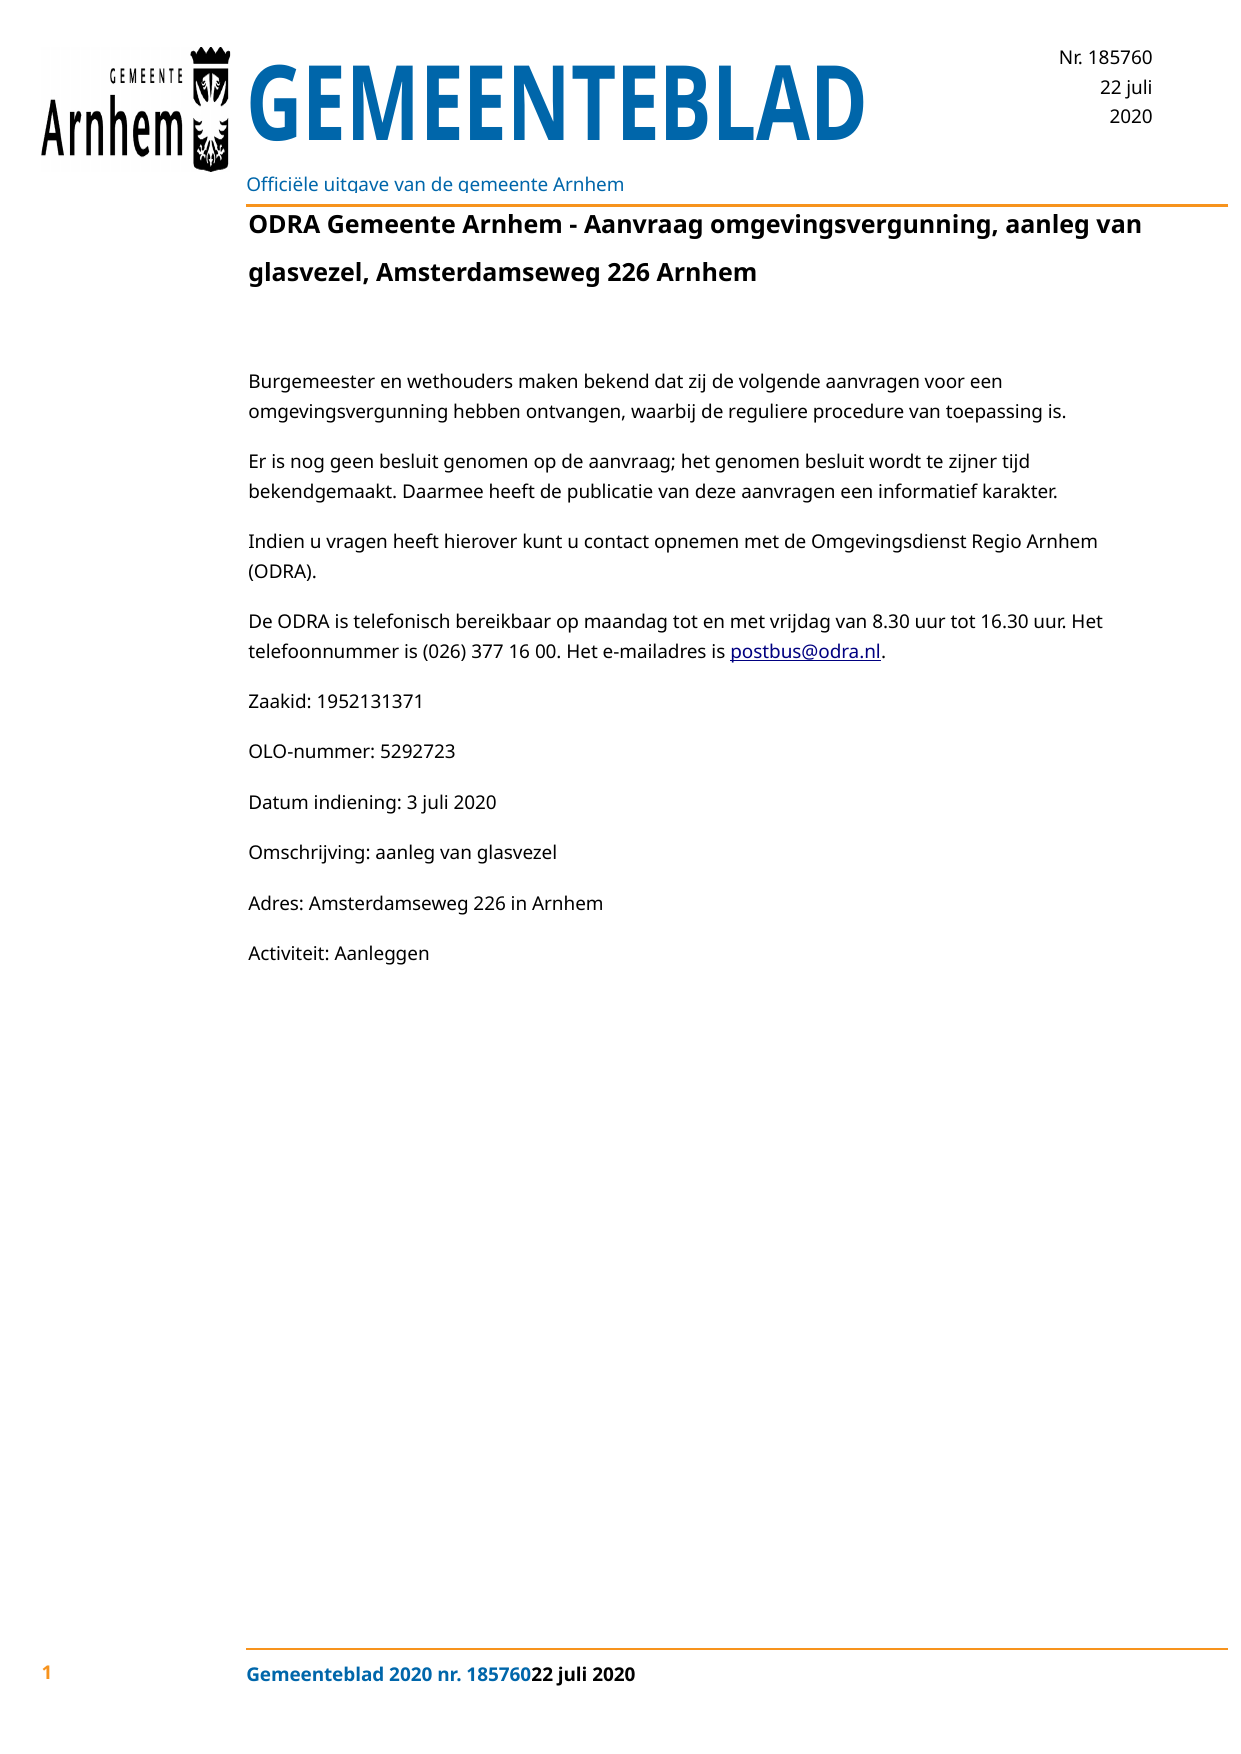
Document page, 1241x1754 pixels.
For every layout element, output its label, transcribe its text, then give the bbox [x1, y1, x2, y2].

text OLO-nummer: 5292723 [248, 739, 1152, 764]
text Adres: Amsterdamseweg 226 in Arnhem [248, 890, 1152, 916]
text Activiteit: Aanleggen [248, 940, 1152, 966]
text ODRA Gemeente Arnhem - Aanvraag omgevingsvergunning, aanleg van glasvezel, Amsterdamseweg 226 Arnhem [248, 207, 1152, 288]
text Indien u vragen heeft hierover kunt u contact opnemen met de Omgevingsdienst Regio Arnhem (ODRA). [248, 528, 1152, 584]
text Er is nog geen besluit genomen op de aanvraag; het genomen besluit wordt te zijner tijd bekendgemaakt. Daarmee heeft de publicatie van deze aanvragen een informatief karakter. [248, 448, 1152, 504]
text Omschrijving: aanleg van glasvezel [248, 839, 1152, 865]
text Zaakid: 1952131371 [248, 688, 1152, 714]
text De ODRA is telefonisch bereikbaar op maandag tot en met vrijdag van 8.30 uur tot 16.30 uur. Het telefoonnummer is (026) 377 16 00. Het e-mailadres is postbus@odra.nl. [248, 608, 1152, 664]
text Burgemeester en wethouders maken bekend dat zij de volgende aanvragen voor een omgevingsvergunning hebben ontvangen, waarbij de reguliere procedure van toepassing is. [248, 368, 1152, 424]
text Datum indiening: 3 juli 2020 [248, 789, 1152, 815]
picture [41, 47, 231, 172]
